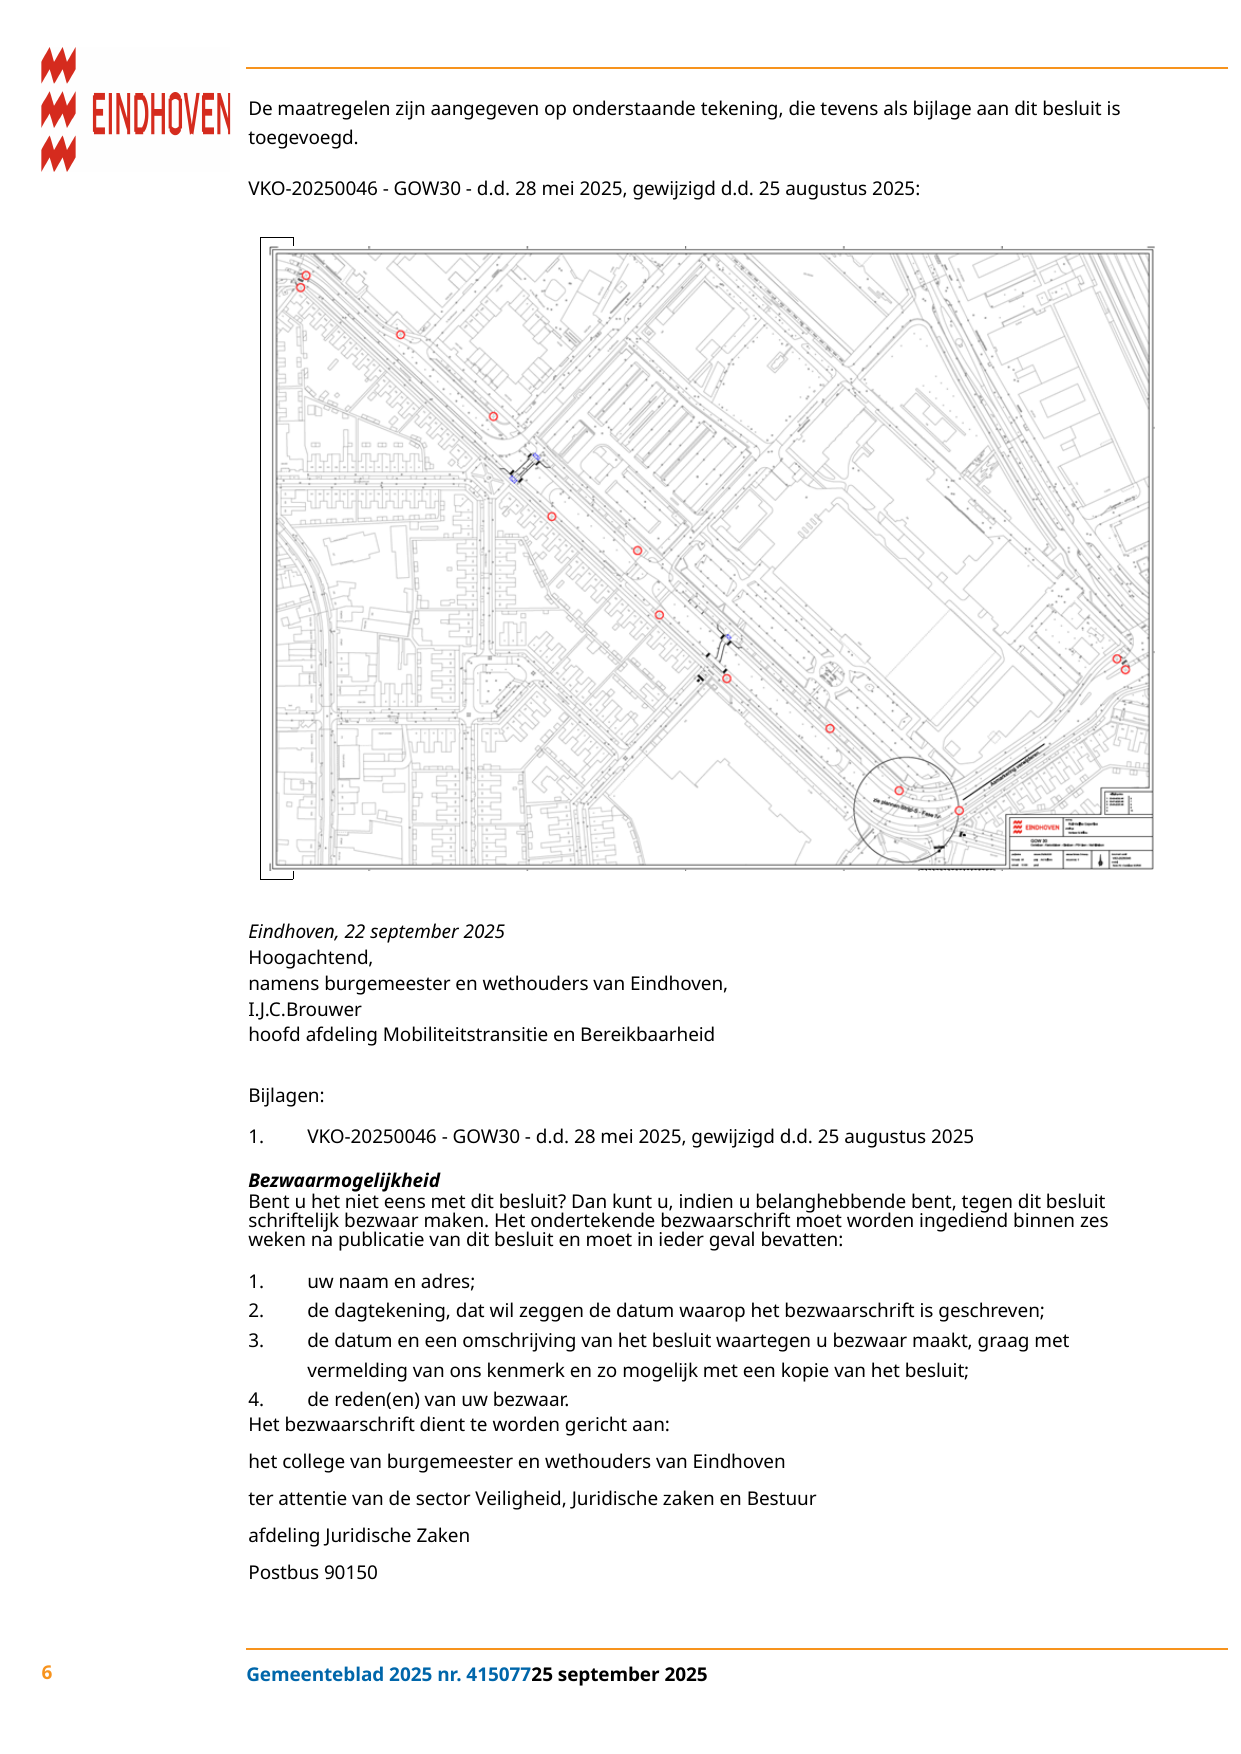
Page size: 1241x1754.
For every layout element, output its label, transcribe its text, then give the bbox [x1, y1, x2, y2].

picture [268, 246, 1155, 871]
list de dagtekening, dat wil zeggen de datum waarop het bezwaarschrift is geschreven; [248, 1298, 1152, 1323]
text VKO-20250046 - GOW30 - d.d. 28 mei 2025, gewijzigd d.d. 25 augustus 2025: [248, 175, 1152, 201]
text Hoogachtend, [248, 944, 1152, 970]
text De maatregelen zijn aangegeven op onderstaande tekening, die tevens als bijlage aan dit besluit is toegevoegd. [248, 95, 1152, 150]
list VKO-20250046 - GOW30 - d.d. 28 mei 2025, gewijzigd d.d. 25 augustus 2025 [248, 1124, 1152, 1149]
text Het bezwaarschrift dient te worden gericht aan: [248, 1416, 1152, 1435]
text Bent u het niet eens met dit besluit? Dan kunt u, indien u belanghebbende bent, tegen dit besluit schriftelijk bezwaar maken. Het ondertekende bezwaarschrift moet worden ingediend binnen zes weken na publicatie van dit besluit en moet in ieder geval bevatten: [248, 1193, 1152, 1250]
text Bijlagen: [248, 1087, 1152, 1106]
list de reden(en) van uw bezwaar. [248, 1386, 1152, 1412]
text Bezwaarmogelijkheid [248, 1167, 1152, 1193]
text hoofd afdeling Mobiliteitstransitie en Bereikbaarheid [248, 1022, 1152, 1047]
picture [41, 47, 231, 172]
list uw naam en adres; [248, 1268, 1152, 1294]
text Postbus 90150 [248, 1564, 1152, 1583]
text afdeling Juridische Zaken [248, 1527, 1152, 1546]
list de datum en een omschrijving van het besluit waartegen u bezwaar maakt, graag met vermelding van ons kenmerk en zo mogelijk met een kopie van het besluit; [248, 1327, 1152, 1383]
text Eindhoven, 22 september 2025 [248, 919, 1152, 944]
text I.J.C.Brouwer [248, 996, 1152, 1022]
text ter attentie van de sector Veiligheid, Juridische zaken en Bestuur [248, 1490, 1152, 1509]
text namens burgemeester en wethouders van Eindhoven, [248, 970, 1152, 996]
text het college van burgemeester en wethouders van Eindhoven [248, 1453, 1152, 1472]
